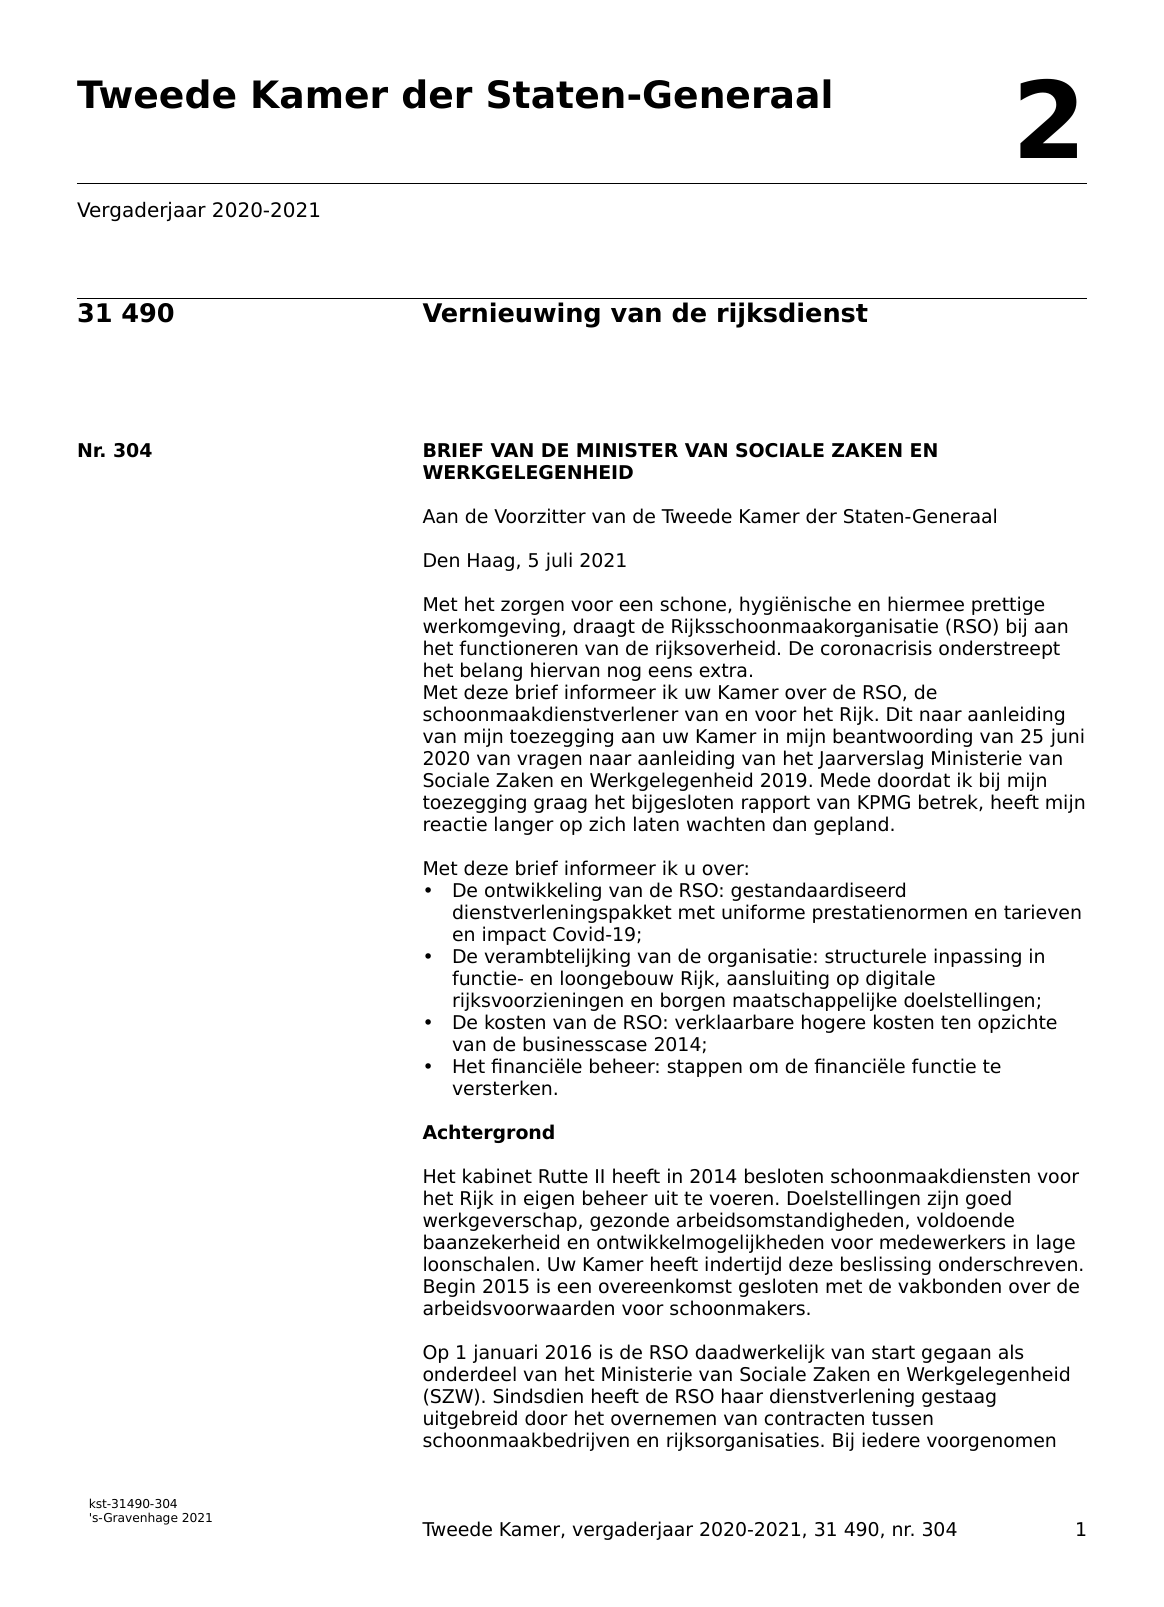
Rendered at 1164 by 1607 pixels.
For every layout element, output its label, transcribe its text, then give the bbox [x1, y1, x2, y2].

table_header 2 [886, 59, 1087, 183]
text Op 1 januari 2016 is de RSO daadwerkelijk van start gegaan als onderdeel van het Ministerie van Sociale Zaken en Werkgelegenheid (SZW). Sindsdien heeft de RSO haar dienstverlening gestaag uitgebreid door het overnemen van contracten tussen schoonmaakbedrijven en rijksorganisaties. Bij iedere voorgenomen [422, 1342, 1087, 1452]
table_cell Vergaderjaar 2020-2021 [77, 184, 1087, 298]
text Met deze brief informeer ik u over: [422, 858, 1087, 880]
subtitle 31 490 Vernieuwing van de rijksdienst [77, 299, 1087, 329]
text kst-31490-304 [88, 1497, 323, 1511]
text • Het financiële beheer: stappen om de financiële functie te versterken. [422, 1056, 1087, 1100]
text Den Haag, 5 juli 2021 [422, 550, 1087, 572]
text 's-Gravenhage 2021 [88, 1511, 323, 1525]
text Met deze brief informeer ik uw Kamer over de RSO, de schoonmaakdienstverlener van en voor het Rijk. Dit naar aanleiding van mijn toezegging aan uw Kamer in mijn beantwoording van 25 juni 2020 van vragen naar aanleiding van het Jaarverslag Ministerie van Sociale Zaken en Werkgelegenheid 2019. Mede doordat ik bij mijn toezegging graag het bijgesloten rapport van KPMG betrek, heeft mijn reactie langer op zich laten wachten dan gepland. [422, 682, 1087, 836]
subtitle Nr. 304 BRIEF VAN DE MINISTER VAN SOCIALE ZAKEN EN WERKGELEGENHEID [77, 440, 1087, 484]
text • De kosten van de RSO: verklaarbare hogere kosten ten opzichte van de businesscase 2014; [422, 1012, 1087, 1056]
table_header Tweede Kamer der Staten-Generaal [77, 59, 886, 183]
text • De verambtelijking van de organisatie: structurele inpassing in functie- en loongebouw Rijk, aansluiting op digitale rijksvoorzieningen en borgen maatschappelijke doelstellingen; [422, 946, 1087, 1012]
text Met het zorgen voor een schone, hygiënische en hiermee prettige werkomgeving, draagt de Rijksschoonmaakorganisatie (RSO) bij aan het functioneren van de rijksoverheid. De coronacrisis onderstreept het belang hiervan nog eens extra. [422, 594, 1087, 682]
text • De ontwikkeling van de RSO: gestandaardiseerd dienstverleningspakket met uniforme prestatienormen en tarieven en impact Covid-19; [422, 880, 1087, 946]
text Aan de Voorzitter van de Tweede Kamer der Staten-Generaal [422, 506, 1087, 528]
subtitle Achtergrond [422, 1122, 1087, 1144]
text Het kabinet Rutte II heeft in 2014 besloten schoonmaakdiensten voor het Rijk in eigen beheer uit te voeren. Doelstellingen zijn goed werkgeverschap, gezonde arbeidsomstandigheden, voldoende baanzekerheid en ontwikkelmogelijkheden voor medewerkers in lage loonschalen. Uw Kamer heeft indertijd deze beslissing onderschreven. Begin 2015 is een overeenkomst gesloten met de vakbonden over de arbeidsvoorwaarden voor schoonmakers. [422, 1166, 1087, 1320]
